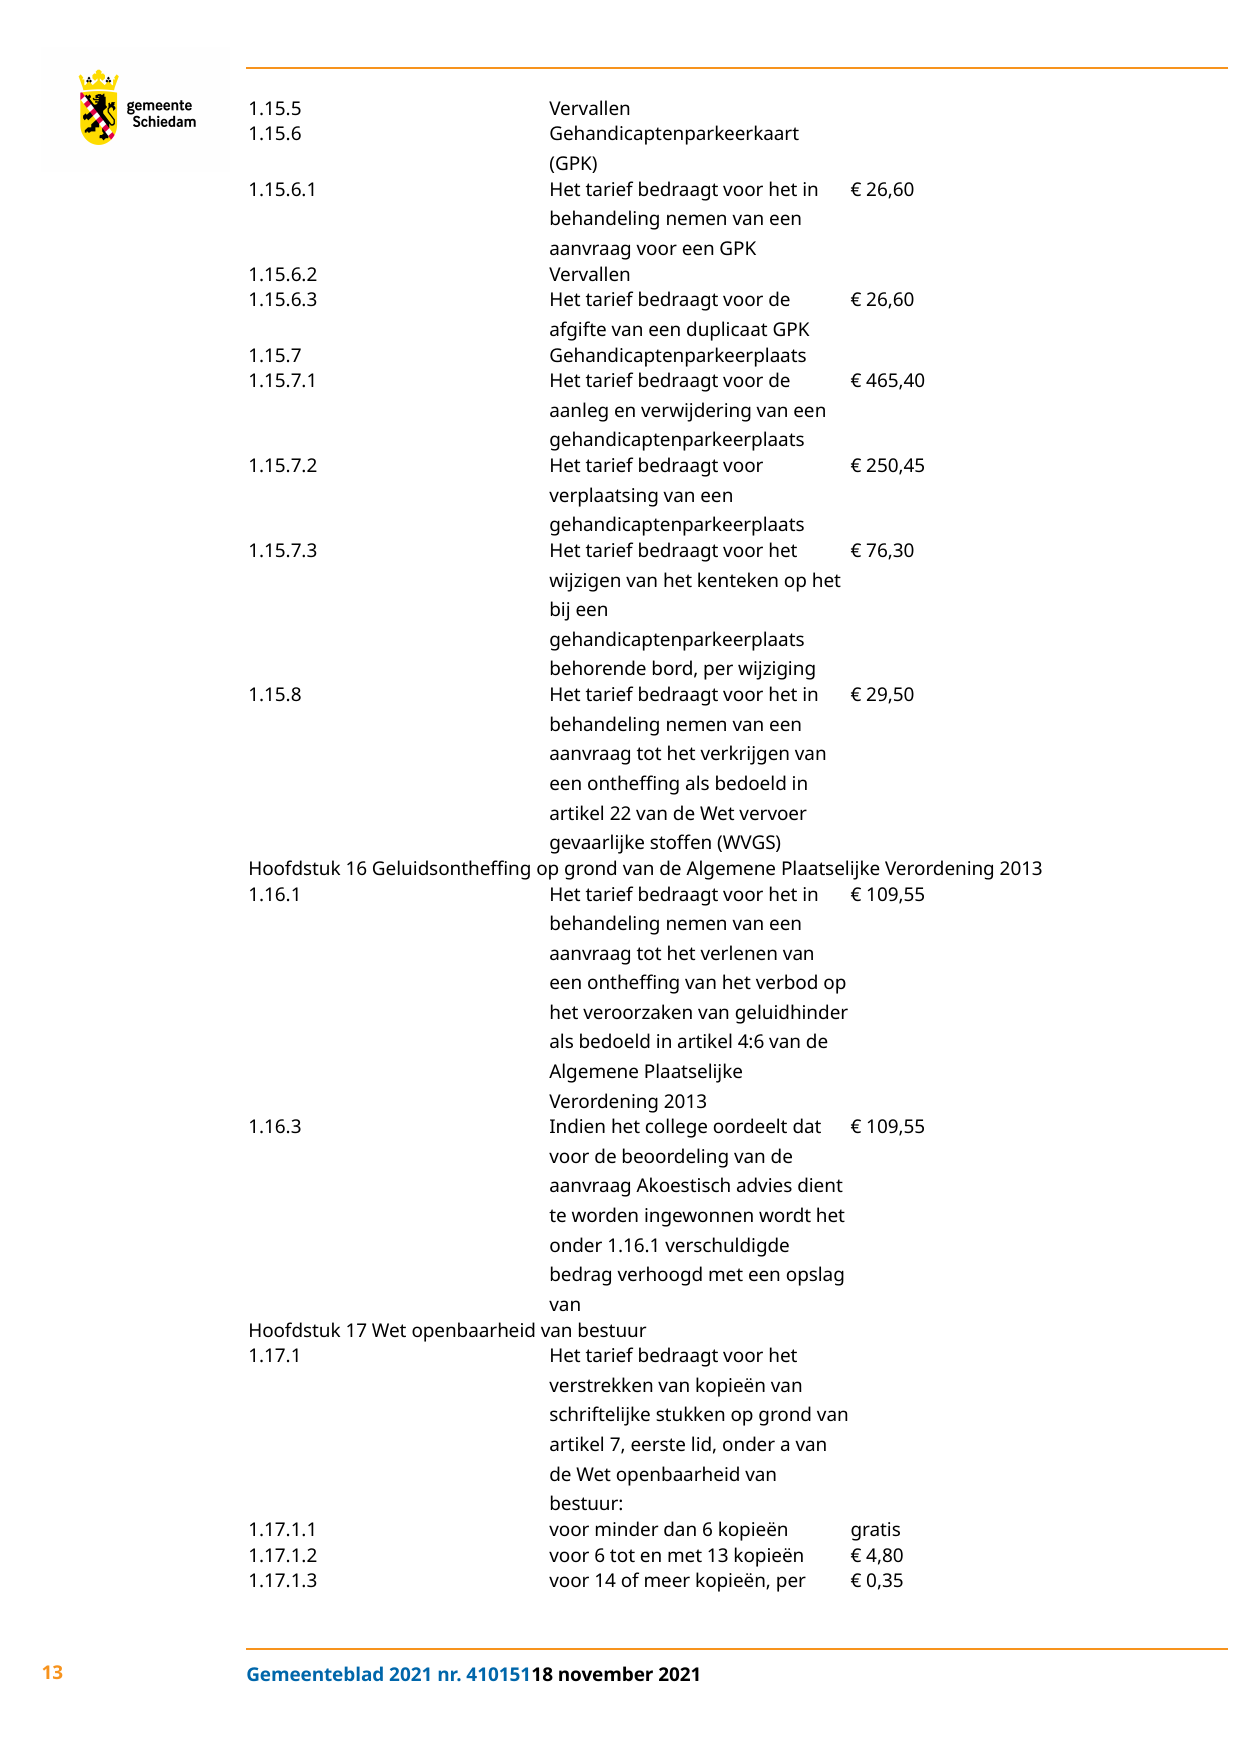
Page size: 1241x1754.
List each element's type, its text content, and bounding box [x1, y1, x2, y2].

table_cell Het tarief bedraagt voor de afgifte van een duplicaat GPK [549, 286, 850, 342]
table_cell [850, 121, 1152, 176]
table_cell 1.16.1 [248, 881, 549, 1113]
table_cell Indien het college oordeelt dat voor de beoordeling van de aanvraag Akoestisch advies dient te worden ingewonnen wordt het onder 1.16.1 verschuldigde bedrag verhoogd met een opslag van [549, 1114, 850, 1317]
table_cell Het tarief bedraagt voor het in behandeling nemen van een aanvraag tot het verlenen van een ontheffing van het verbod op het veroorzaken van geluidhinder als bedoeld in artikel 4:6 van de Algemene Plaatselijke Verordening 2013 [549, 881, 850, 1113]
table_cell Gehandicaptenparkeerplaats [549, 342, 850, 367]
table_cell [850, 342, 1152, 367]
table_cell € 250,45 [850, 453, 1152, 537]
table_cell Hoofdstuk 17 Wet openbaarheid van bestuur [248, 1317, 1152, 1342]
table_cell 1.15.8 [248, 681, 549, 855]
table_cell 1.17.1 [248, 1343, 549, 1516]
table_cell 1.15.6.3 [248, 286, 549, 342]
table_cell Het tarief bedraagt voor het in behandeling nemen van een aanvraag voor een GPK [549, 176, 850, 261]
table_cell voor 14 of meer kopieën, per [549, 1568, 850, 1593]
table_cell Vervallen [549, 95, 850, 121]
table_cell € 0,35 [850, 1568, 1152, 1593]
table_cell Het tarief bedraagt voor het in behandeling nemen van een aanvraag tot het verkrijgen van een ontheffing als bedoeld in artikel 22 van de Wet vervoer gevaarlijke stoffen (WVGS) [549, 681, 850, 855]
table_cell € 76,30 [850, 537, 1152, 681]
table_cell 1.17.1.1 [248, 1516, 549, 1542]
table_cell € 26,60 [850, 286, 1152, 342]
table_cell [850, 261, 1152, 286]
table_cell Het tarief bedraagt voor verplaatsing van een gehandicaptenparkeerplaats [549, 453, 850, 537]
table_cell € 29,50 [850, 681, 1152, 855]
table_cell voor 6 tot en met 13 kopieën [549, 1542, 850, 1568]
table_cell Het tarief bedraagt voor het verstrekken van kopieën van schriftelijke stukken op grond van artikel 7, eerste lid, onder a van de Wet openbaarheid van bestuur: [549, 1343, 850, 1516]
table_cell 1.15.7 [248, 342, 549, 367]
picture [41, 47, 231, 172]
table_cell 1.15.6.1 [248, 176, 549, 261]
table_cell € 4,80 [850, 1542, 1152, 1568]
table_cell Het tarief bedraagt voor de aanleg en verwijdering van een gehandicaptenparkeerplaats [549, 368, 850, 452]
table_cell 1.17.1.2 [248, 1542, 549, 1568]
table_cell voor minder dan 6 kopieën [549, 1516, 850, 1542]
table_cell Vervallen [549, 261, 850, 286]
table_cell Gehandicaptenparkeerkaart (GPK) [549, 121, 850, 176]
table_cell 1.15.5 [248, 95, 549, 121]
table_cell 1.15.7.3 [248, 537, 549, 681]
table_cell 1.16.3 [248, 1114, 549, 1317]
table_cell 1.15.6 [248, 121, 549, 176]
table_cell € 465,40 [850, 368, 1152, 452]
table_cell gratis [850, 1516, 1152, 1542]
table_cell € 109,55 [850, 881, 1152, 1113]
table_cell [850, 1343, 1152, 1516]
table_cell Hoofdstuk 16 Geluidsontheffing op grond van de Algemene Plaatselijke Verordening 2013 [248, 855, 1152, 881]
table_cell 1.15.7.2 [248, 453, 549, 537]
table_cell € 109,55 [850, 1114, 1152, 1317]
table_cell [850, 95, 1152, 121]
table_cell Het tarief bedraagt voor het wijzigen van het kenteken op het bij een gehandicaptenparkeerplaats behorende bord, per wijziging [549, 537, 850, 681]
table_cell 1.15.7.1 [248, 368, 549, 452]
table_cell 1.15.6.2 [248, 261, 549, 286]
table_cell € 26,60 [850, 176, 1152, 261]
table_cell 1.17.1.3 [248, 1568, 549, 1593]
